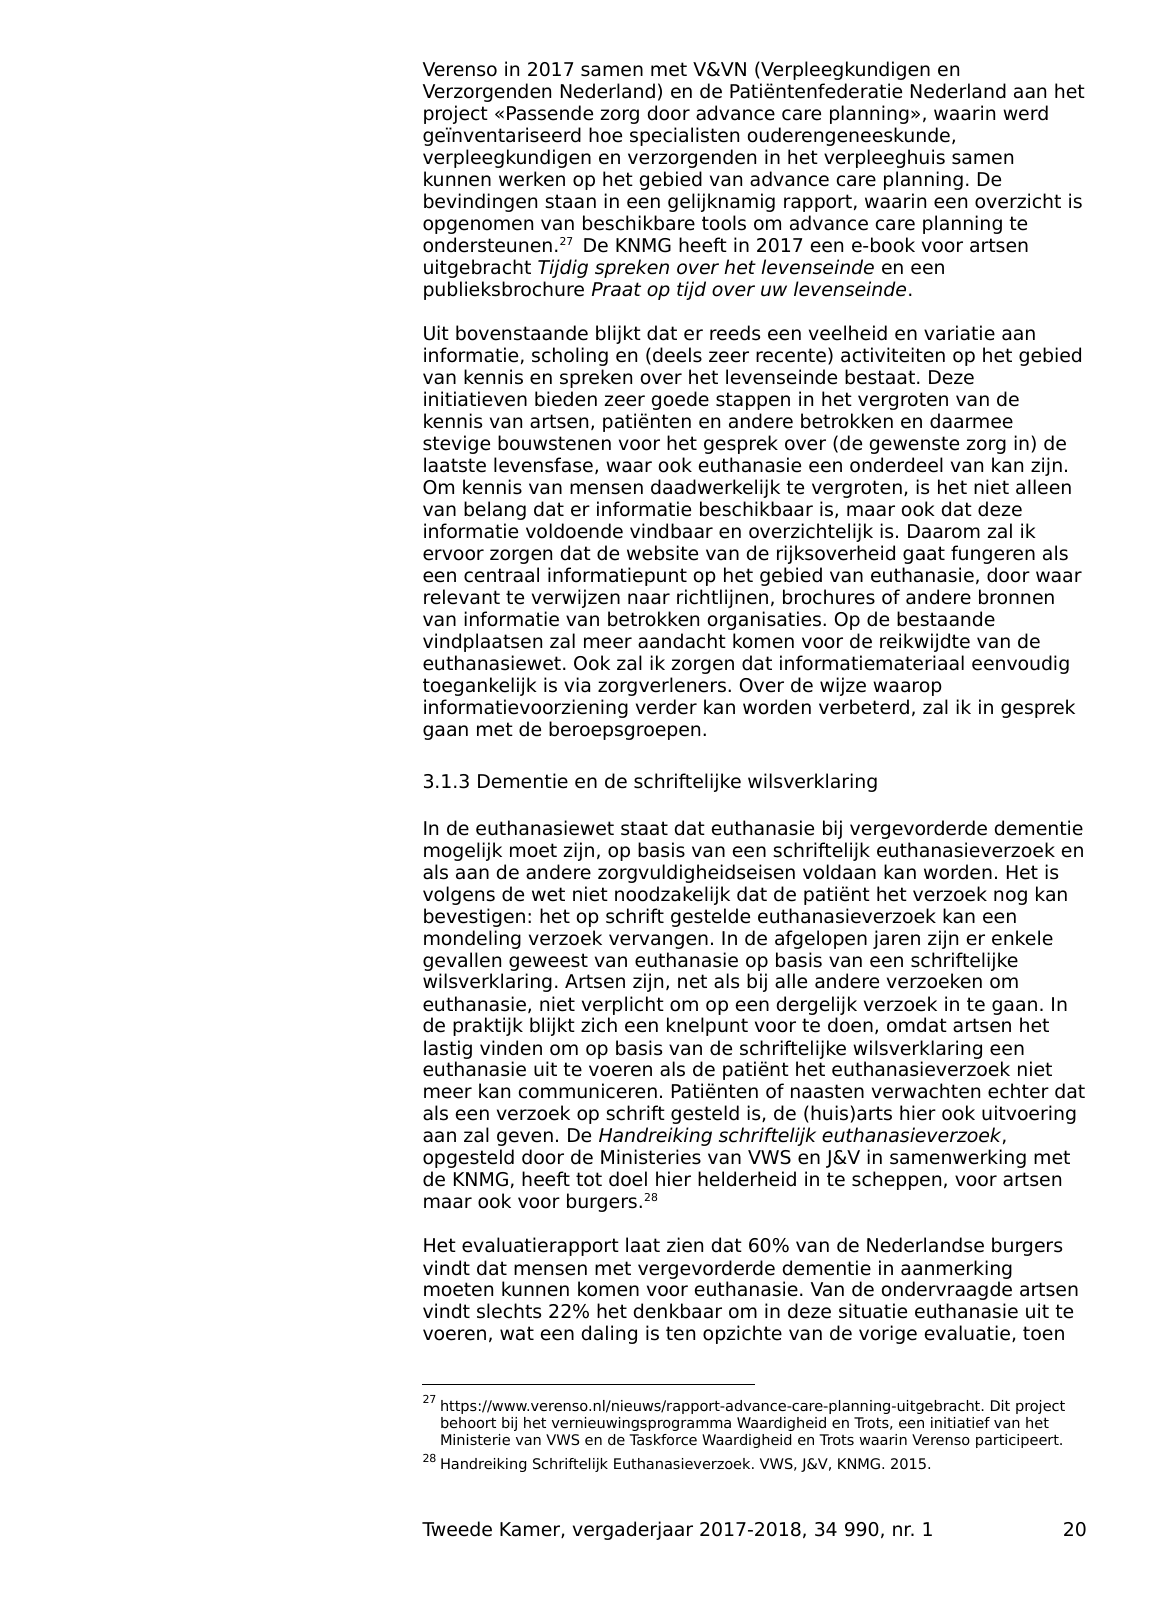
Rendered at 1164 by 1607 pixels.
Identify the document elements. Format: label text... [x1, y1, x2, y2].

text Uit bovenstaande blijkt dat er reeds een veelheid en variatie aan informatie, scholing en (deels zeer recente) activiteiten op het gebied van kennis en spreken over het levenseinde bestaat. Deze initiatieven bieden zeer goede stappen in het vergroten van de kennis van artsen, patiënten en andere betrokken en daarmee stevige bouwstenen voor het gesprek over (de gewenste zorg in) de laatste levensfase, waar ook euthanasie een onderdeel van kan zijn. Om kennis van mensen daadwerkelijk te vergroten, is het niet alleen van belang dat er informatie beschikbaar is, maar ook dat deze informatie voldoende vindbaar en overzichtelijk is. Daarom zal ik ervoor zorgen dat de website van de rijksoverheid gaat fungeren als een centraal informatiepunt op het gebied van euthanasie, door waar relevant te verwijzen naar richtlijnen, brochures of andere bronnen van informatie van betrokken organisaties. Op de bestaande vindplaatsen zal meer aandacht komen voor de reikwijdte van de euthanasiewet. Ook zal ik zorgen dat informatiemateriaal eenvoudig toegankelijk is via zorgverleners. Over de wijze waarop informatievoorziening verder kan worden verbeterd, zal ik in gesprek gaan met de beroepsgroepen. [422, 323, 1087, 741]
text Het evaluatierapport laat zien dat 60% van de Nederlandse burgers vindt dat mensen met vergevorderde dementie in aanmerking moeten kunnen komen voor euthanasie. Van de ondervraagde artsen vindt slechts 22% het denkbaar om in deze situatie euthanasie uit te voeren, wat een daling is ten opzichte van de vorige evaluatie, toen [422, 1235, 1087, 1345]
text https://www.verenso.nl/nieuws/rapport-advance-care-planning-uitgebracht. Dit project behoort bij het vernieuwingsprogramma Waardigheid en Trots, een initiatief van het Ministerie van VWS en de Taskforce Waardigheid en Trots waarin Verenso participeert. [422, 1393, 1087, 1449]
subtitle 3.1.3 Dementie en de schriftelijke wilsverklaring [422, 771, 1087, 793]
text Verenso in 2017 samen met V&VN (Verpleegkundigen en Verzorgenden Nederland) en de Patiëntenfederatie Nederland aan het project «Passende zorg door advance care planning», waarin werd geïnventariseerd hoe specialisten ouderengeneeskunde, verpleegkundigen en verzorgenden in het verpleeghuis samen kunnen werken op het gebied van advance care planning. De bevindingen staan in een gelijknamig rapport, waarin een overzicht is opgenomen van beschikbare tools om advance care planning te ondersteunen. De KNMG heeft in 2017 een e-book voor artsen uitgebracht Tijdig spreken over het levenseinde en een publieksbrochure Praat op tijd over uw levenseinde. [422, 59, 1087, 301]
text In de euthanasiewet staat dat euthanasie bij vergevorderde dementie mogelijk moet zijn, op basis van een schriftelijk euthanasieverzoek en als aan de andere zorgvuldigheidseisen voldaan kan worden. Het is volgens de wet niet noodzakelijk dat de patiënt het verzoek nog kan bevestigen: het op schrift gestelde euthanasieverzoek kan een mondeling verzoek vervangen. In de afgelopen jaren zijn er enkele gevallen geweest van euthanasie op basis van een schriftelijke wilsverklaring. Artsen zijn, net als bij alle andere verzoeken om euthanasie, niet verplicht om op een dergelijk verzoek in te gaan. In de praktijk blijkt zich een knelpunt voor te doen, omdat artsen het lastig vinden om op basis van de schriftelijke wilsverklaring een euthanasie uit te voeren als de patiënt het euthanasieverzoek niet meer kan communiceren. Patiënten of naasten verwachten echter dat als een verzoek op schrift gesteld is, de (huis)arts hier ook uitvoering aan zal geven. De Handreiking schriftelijk euthanasieverzoek, opgesteld door de Ministeries van VWS en J&V in samenwerking met de KNMG, heeft tot doel hier helderheid in te scheppen, voor artsen maar ook voor burgers. [422, 818, 1087, 1213]
text Handreiking Schriftelijk Euthanasieverzoek. VWS, J&V, KNMG. 2015. [422, 1452, 1087, 1474]
